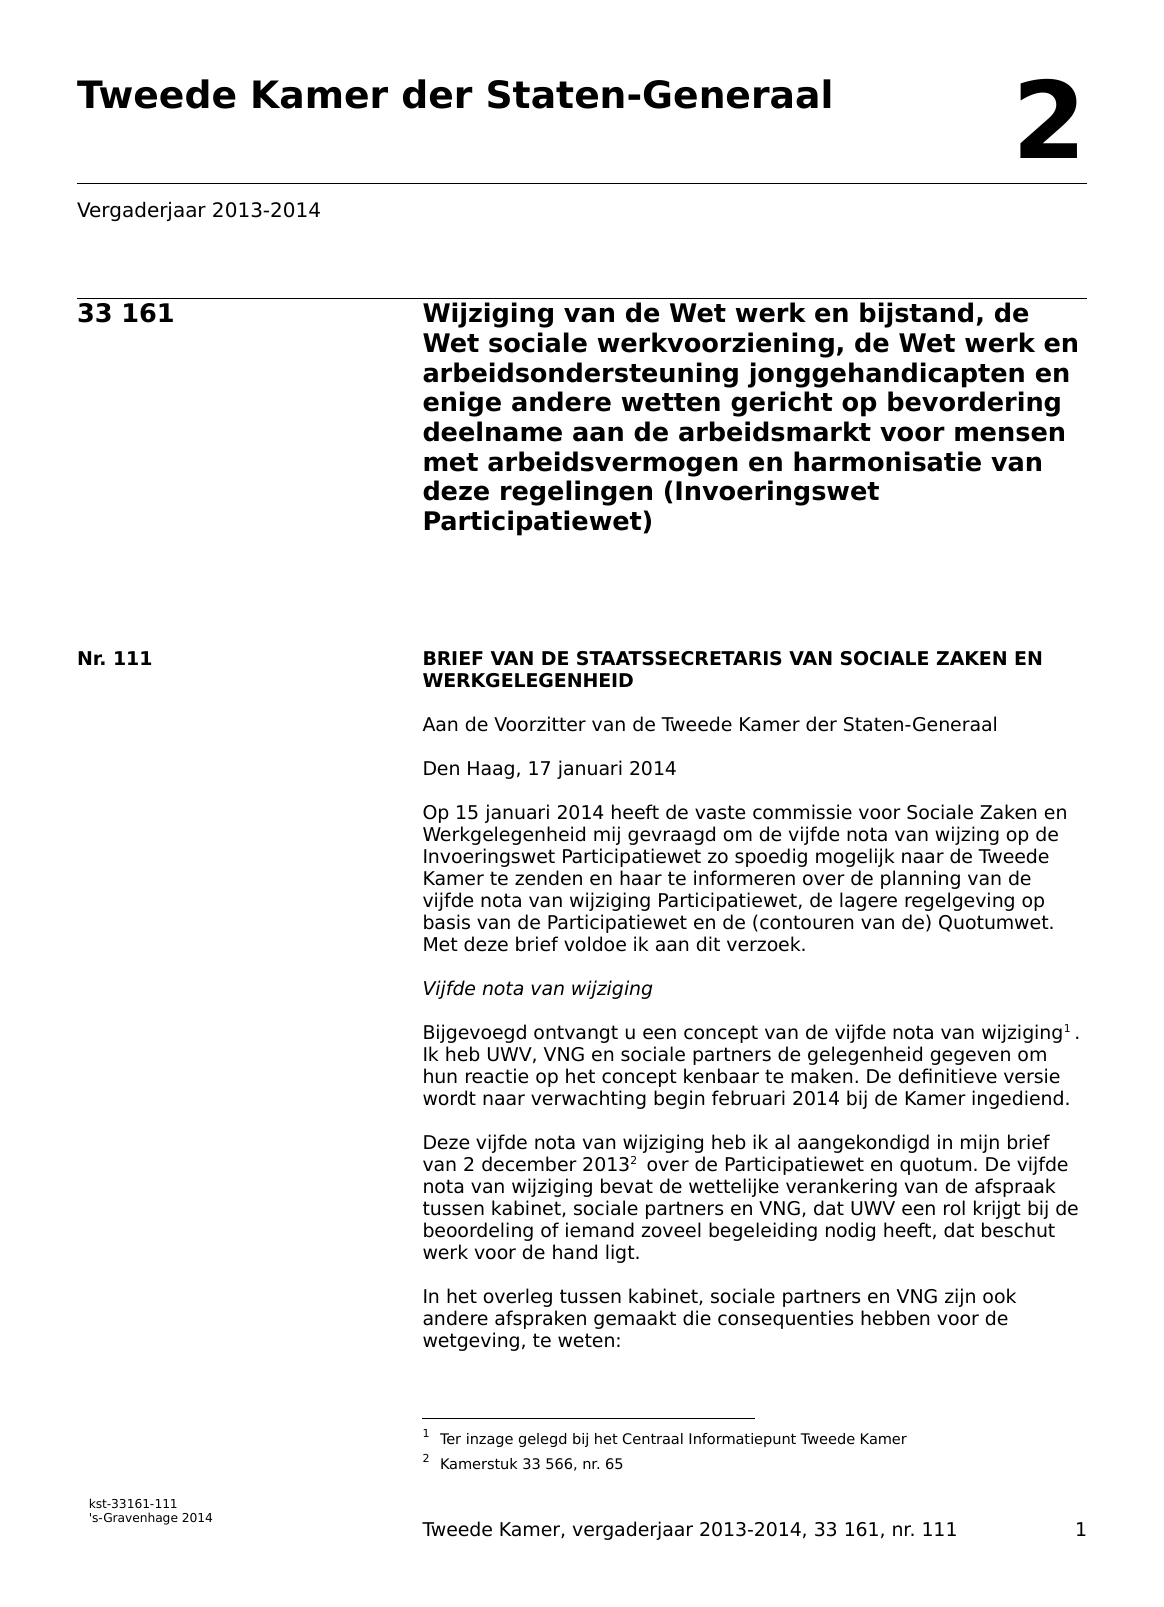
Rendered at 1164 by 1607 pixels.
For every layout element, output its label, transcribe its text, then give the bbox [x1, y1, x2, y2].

text 's-Gravenhage 2014 [88, 1511, 323, 1525]
text Den Haag, 17 januari 2014 [422, 758, 1087, 780]
table_header 2 [886, 59, 1087, 183]
text Op 15 januari 2014 heeft de vaste commissie voor Sociale Zaken en Werkgelegenheid mij gevraagd om de vijfde nota van wijzing op de Invoeringswet Participatiewet zo spoedig mogelijk naar de Tweede Kamer te zenden en haar te informeren over de planning van de vijfde nota van wijziging Participatiewet, de lagere regelgeving op basis van de Participatiewet en de (contouren van de) Quotumwet. Met deze brief voldoe ik aan dit verzoek. [422, 802, 1087, 956]
table_header Tweede Kamer der Staten-Generaal [77, 59, 886, 183]
subtitle Nr. 111 BRIEF VAN DE STAATSSECRETARIS VAN SOCIALE ZAKEN EN WERKGELEGENHEID [77, 647, 1087, 691]
table_cell Vergaderjaar 2013-2014 [77, 184, 1087, 298]
text Kamerstuk 33 566, nr. 65 [422, 1452, 1087, 1474]
subtitle 33 161 Wijziging van de Wet werk en bijstand, de Wet sociale werkvoorziening, de Wet werk en arbeidsondersteuning jonggehandicapten en enige andere wetten gericht op bevordering deelname aan de arbeidsmarkt voor mensen met arbeidsvermogen en harmonisatie van deze regelingen (Invoeringswet Participatiewet) [77, 299, 1087, 536]
text Deze vijfde nota van wijziging heb ik al aangekondigd in mijn brief van 2 december 2013 over de Participatiewet en quotum. De vijfde nota van wijziging bevat de wettelijke verankering van de afspraak tussen kabinet, sociale partners en VNG, dat UWV een rol krijgt bij de beoordeling of iemand zoveel begeleiding nodig heeft, dat beschut werk voor de hand ligt. [422, 1132, 1087, 1264]
text In het overleg tussen kabinet, sociale partners en VNG zijn ook andere afspraken gemaakt die consequenties hebben voor de wetgeving, te weten: [422, 1286, 1087, 1352]
text Aan de Voorzitter van de Tweede Kamer der Staten-Generaal [422, 714, 1087, 736]
text kst-33161-111 [88, 1497, 323, 1511]
text Ter inzage gelegd bij het Centraal Informatiepunt Tweede Kamer [422, 1427, 1087, 1449]
subtitle Vijfde nota van wijziging [422, 978, 1087, 1000]
text Bijgevoegd ontvangt u een concept van de vijfde nota van wijziging. Ik heb UWV, VNG en sociale partners de gelegenheid gegeven om hun reactie op het concept kenbaar te maken. De definitieve versie wordt naar verwachting begin februari 2014 bij de Kamer ingediend. [422, 1022, 1087, 1110]
